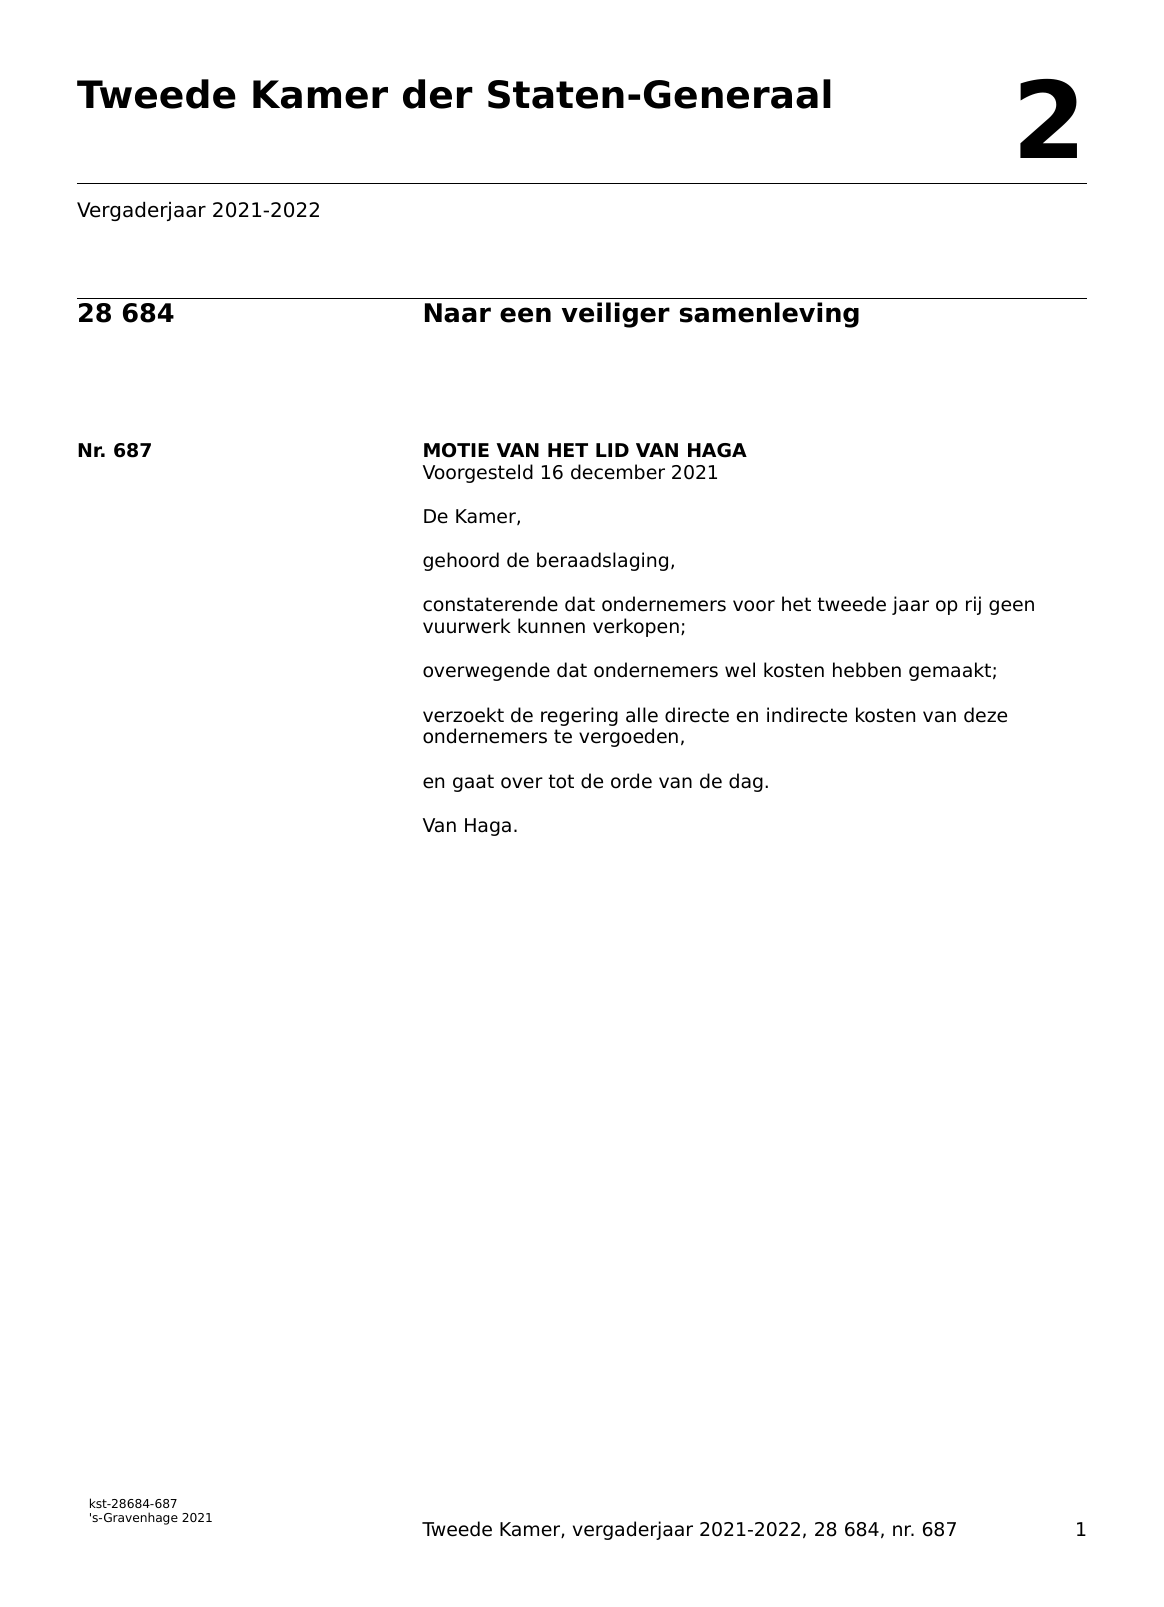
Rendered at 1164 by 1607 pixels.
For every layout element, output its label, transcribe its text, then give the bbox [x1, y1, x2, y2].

text Van Haga. [422, 815, 1087, 837]
table_header Tweede Kamer der Staten-Generaal [77, 59, 886, 183]
text verzoekt de regering alle directe en indirecte kosten van deze ondernemers te vergoeden, [422, 704, 1087, 748]
text en gaat over tot de orde van de dag. [422, 771, 1087, 793]
subtitle 28 684 Naar een veiliger samenleving [77, 299, 1087, 329]
text overwegende dat ondernemers wel kosten hebben gemaakt; [422, 660, 1087, 682]
text constaterende dat ondernemers voor het tweede jaar op rij geen vuurwerk kunnen verkopen; [422, 594, 1087, 638]
text 's-Gravenhage 2021 [88, 1511, 323, 1525]
table_header 2 [886, 59, 1087, 183]
subtitle Nr. 687 MOTIE VAN HET LID VAN HAGA [77, 440, 1087, 462]
text Voorgesteld 16 december 2021 [422, 462, 1087, 484]
table_cell Vergaderjaar 2021-2022 [77, 184, 1087, 298]
text gehoord de beraadslaging, [422, 550, 1087, 572]
text De Kamer, [422, 506, 1087, 528]
text kst-28684-687 [88, 1497, 323, 1511]
